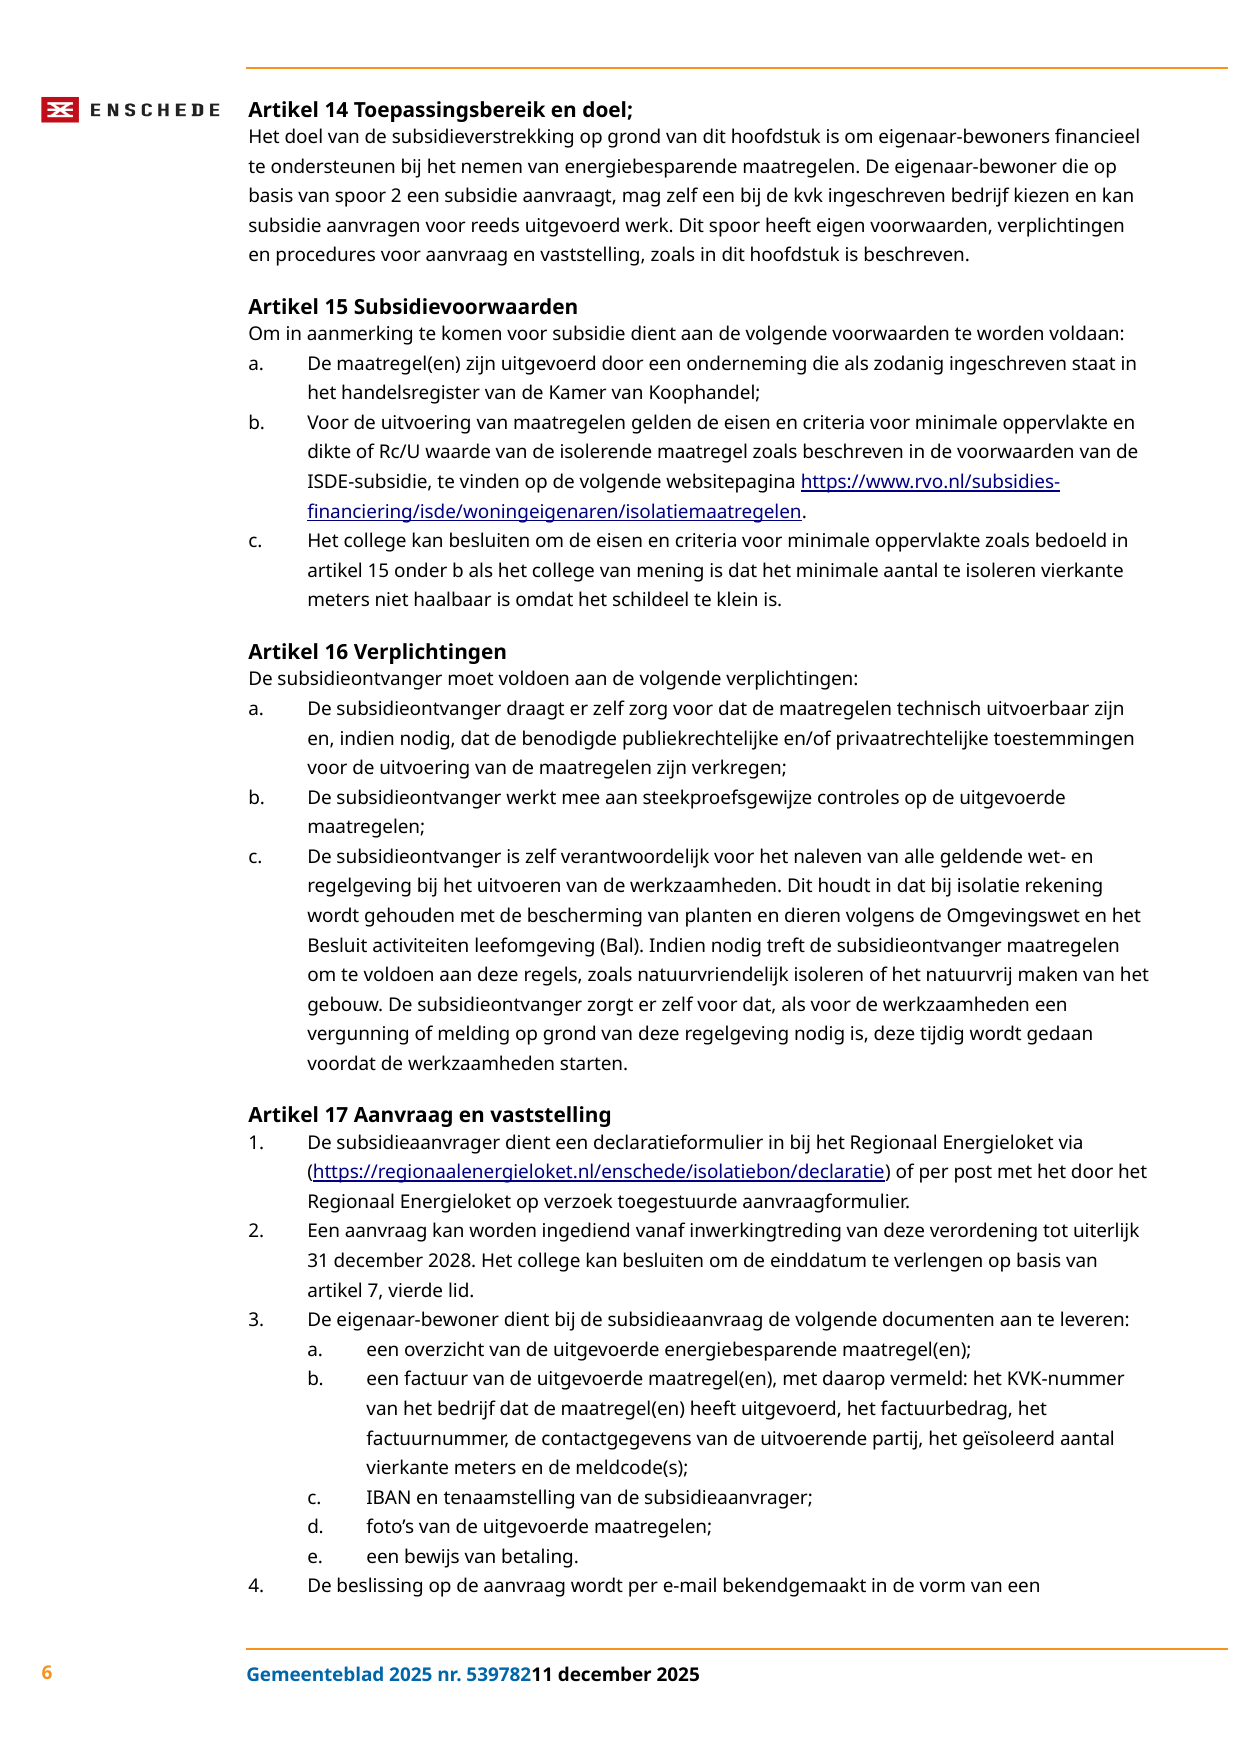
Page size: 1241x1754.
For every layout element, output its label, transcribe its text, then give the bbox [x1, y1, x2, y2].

list De subsidieaanvrager dient een declaratieformulier in bij het Regionaal Energieloket via (https://regionaalenergieloket.nl/enschede/isolatiebon/declaratie) of per post met het door het Regionaal Energieloket op verzoek toegestuurde aanvraagformulier. [248, 1129, 1152, 1214]
text Om in aanmerking te komen voor subsidie dient aan de volgende voorwaarden te worden voldaan: [248, 320, 1152, 346]
text De subsidieontvanger moet voldoen aan de volgende verplichtingen: [248, 666, 1152, 691]
list Het college kan besluiten om de eisen en criteria voor minimale oppervlakte zoals bedoeld in artikel 15 onder b als het college van mening is dat het minimale aantal te isoleren vierkante meters niet haalbaar is omdat het schildeel te klein is. [248, 527, 1152, 612]
list De maatregel(en) zijn uitgevoerd door een onderneming die als zodanig ingeschreven staat in het handelsregister van de Kamer van Koophandel; [248, 350, 1152, 405]
list IBAN en tenaamstelling van de subsidieaanvrager; [307, 1484, 1152, 1510]
list De beslissing op de aanvraag wordt per e-mail bekendgemaakt in de vorm van een [248, 1573, 1152, 1598]
list De subsidieontvanger is zelf verantwoordelijk voor het naleven van alle geldende wet- en regelgeving bij het uitvoeren van de werkzaamheden. Dit houdt in dat bij isolatie rekening wordt gehouden met de bescherming van planten en dieren volgens de Omgevingswet en het Besluit activiteiten leefomgeving (Bal). Indien nodig treft de subsidieontvanger maatregelen om te voldoen aan deze regels, zoals natuurvriendelijk isoleren of het natuurvrij maken van het gebouw. De subsidieontvanger zorgt er zelf voor dat, als voor de werkzaamheden een vergunning of melding op grond van deze regelgeving nodig is, deze tijdig wordt gedaan voordat de werkzaamheden starten. [248, 843, 1152, 1076]
text Artikel 17 Aanvraag en vaststelling [248, 1101, 1152, 1129]
text Artikel 15 Subsidievoorwaarden [248, 292, 1152, 320]
list De eigenaar-bewoner dient bij de subsidieaanvraag de volgende documenten aan te leveren: [248, 1306, 1152, 1332]
list foto’s van de uitgevoerde maatregelen; [307, 1513, 1152, 1539]
list De subsidieontvanger werkt mee aan steekproefsgewijze controles op de uitgevoerde maatregelen; [248, 784, 1152, 839]
text Artikel 16 Verplichtingen [248, 637, 1152, 666]
list een overzicht van de uitgevoerde energiebesparende maatregel(en); [307, 1336, 1152, 1362]
list Een aanvraag kan worden ingediend vanaf inwerkingtreding van deze verordening tot uiterlijk 31 december 2028. Het college kan besluiten om de einddatum te verlengen op basis van artikel 7, vierde lid. [248, 1218, 1152, 1303]
list een bewijs van betaling. [307, 1543, 1152, 1569]
text Artikel 14 Toepassingsbereik en doel; [248, 95, 1152, 123]
list De subsidieontvanger draagt er zelf zorg voor dat de maatregelen technisch uitvoerbaar zijn en, indien nodig, dat de benodigde publiekrechtelijke en/of privaatrechtelijke toestemmingen voor de uitvoering van de maatregelen zijn verkregen; [248, 695, 1152, 780]
list Voor de uitvoering van maatregelen gelden de eisen en criteria voor minimale oppervlakte en dikte of Rc/U waarde van de isolerende maatregel zoals beschreven in de voorwaarden van de ISDE-subsidie, te vinden op de volgende websitepagina https://www.rvo.nl/subsidies-financiering/isde/woningeigenaren/isolatiemaatregelen. [248, 409, 1152, 524]
text Het doel van de subsidieverstrekking op grond van dit hoofdstuk is om eigenaar-bewoners financieel te ondersteunen bij het nemen van energiebesparende maatregelen. De eigenaar-bewoner die op basis van spoor 2 een subsidie aanvraagt, mag zelf een bij de kvk ingeschreven bedrijf kiezen en kan subsidie aanvragen voor reeds uitgevoerd werk. Dit spoor heeft eigen voorwaarden, verplichtingen en procedures voor aanvraag en vaststelling, zoals in dit hoofdstuk is beschreven. [248, 123, 1152, 267]
list een factuur van de uitgevoerde maatregel(en), met daarop vermeld: het KVK-nummer van het bedrijf dat de maatregel(en) heeft uitgevoerd, het factuurbedrag, het factuurnummer, de contactgegevens van de uitvoerende partij, het geïsoleerd aantal vierkante meters en de meldcode(s); [307, 1366, 1152, 1480]
picture [41, 47, 231, 172]
